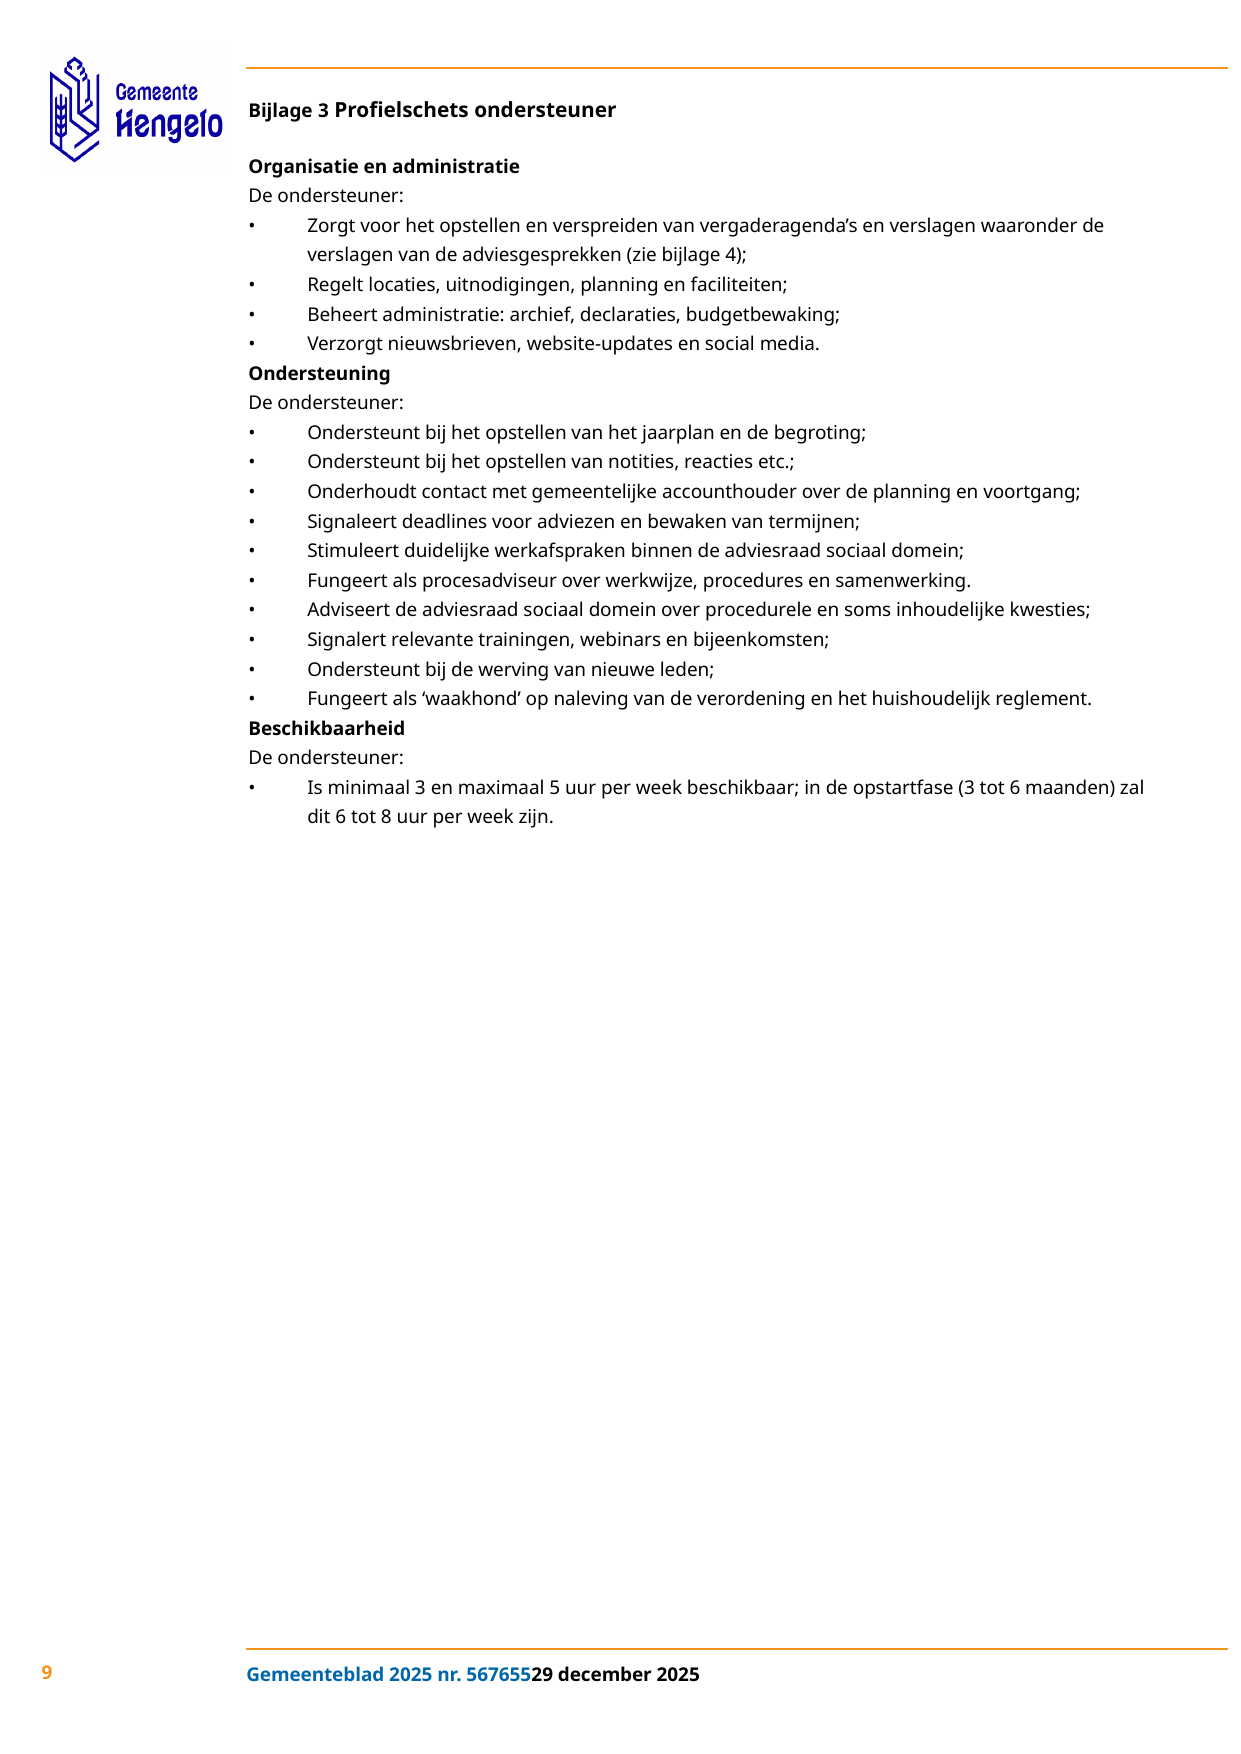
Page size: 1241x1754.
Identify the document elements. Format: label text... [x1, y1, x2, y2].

list Ondersteunt bij het opstellen van het jaarplan en de begroting; [248, 419, 1152, 445]
list Ondersteunt bij de werving van nieuwe leden; [248, 656, 1152, 682]
list Zorgt voor het opstellen en verspreiden van vergaderagenda’s en verslagen waaronder de verslagen van de adviesgesprekken (zie bijlage 4); [248, 212, 1152, 267]
list Beheert administratie: archief, declaraties, budgetbewaking; [248, 301, 1152, 327]
list Adviseert de adviesraad sociaal domein over procedurele en soms inhoudelijke kwesties; [248, 597, 1152, 622]
list Signaleert deadlines voor adviezen en bewaken van termijnen; [248, 508, 1152, 534]
text De ondersteuner: [248, 389, 1152, 415]
text De ondersteuner: [248, 182, 1152, 208]
list Onderhoudt contact met gemeentelijke accounthouder over de planning en voortgang; [248, 478, 1152, 504]
text Ondersteuning [248, 360, 1152, 386]
list Ondersteunt bij het opstellen van notities, reacties etc.; [248, 449, 1152, 474]
list Signalert relevante trainingen, webinars en bijeenkomsten; [248, 626, 1152, 652]
list Fungeert als ‘waakhond’ op naleving van de verordening en het huishoudelijk reglement. [248, 685, 1152, 711]
text Bijlage 3 Profielschets ondersteuner [248, 95, 1152, 123]
list Fungeert als procesadviseur over werkwijze, procedures en samenwerking. [248, 567, 1152, 593]
list Verzorgt nieuwsbrieven, website-updates en social media. [248, 330, 1152, 356]
list Regelt locaties, uitnodigingen, planning en faciliteiten; [248, 271, 1152, 297]
list Stimuleert duidelijke werkafspraken binnen de adviesraad sociaal domein; [248, 537, 1152, 563]
text Organisatie en administratie [248, 153, 1152, 179]
picture [41, 47, 231, 172]
text De ondersteuner: [248, 744, 1152, 770]
text Beschikbaarheid [248, 715, 1152, 741]
list Is minimaal 3 en maximaal 5 uur per week beschikbaar; in de opstartfase (3 tot 6 maanden) zal dit 6 tot 8 uur per week zijn. [248, 774, 1152, 829]
